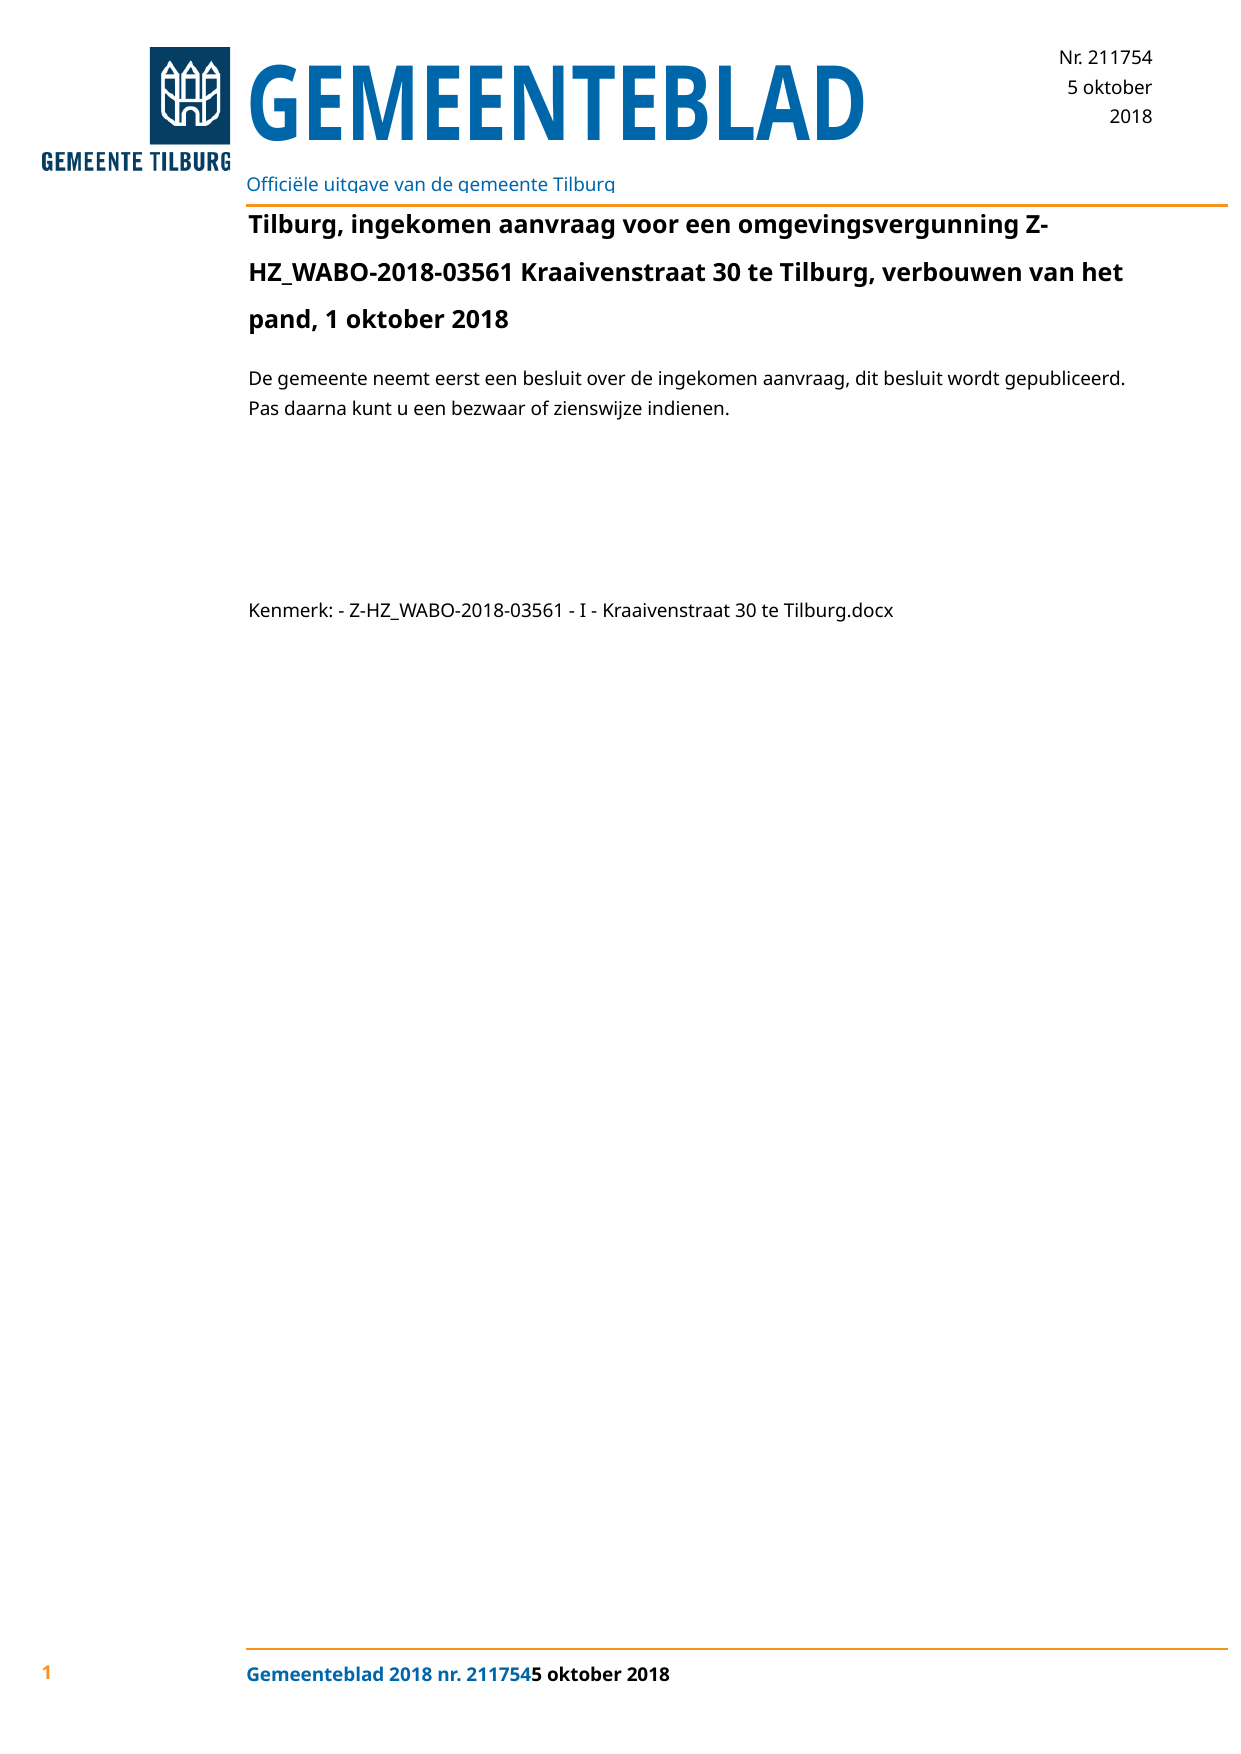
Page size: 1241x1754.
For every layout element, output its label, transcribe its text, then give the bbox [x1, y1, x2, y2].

text Tilburg, ingekomen aanvraag voor een omgevingsvergunning Z-HZ_WABO-2018-03561 Kraaivenstraat 30 te Tilburg, verbouwen van het pand, 1 oktober 2018 [248, 207, 1152, 336]
picture [41, 47, 231, 172]
text Kenmerk: - Z-HZ_WABO-2018-03561 - I - Kraaivenstraat 30 te Tilburg.docx [248, 597, 1152, 622]
text De gemeente neemt eerst een besluit over de ingekomen aanvraag, dit besluit wordt gepubliceerd. Pas daarna kunt u een bezwaar of zienswijze indienen. [248, 366, 1152, 421]
